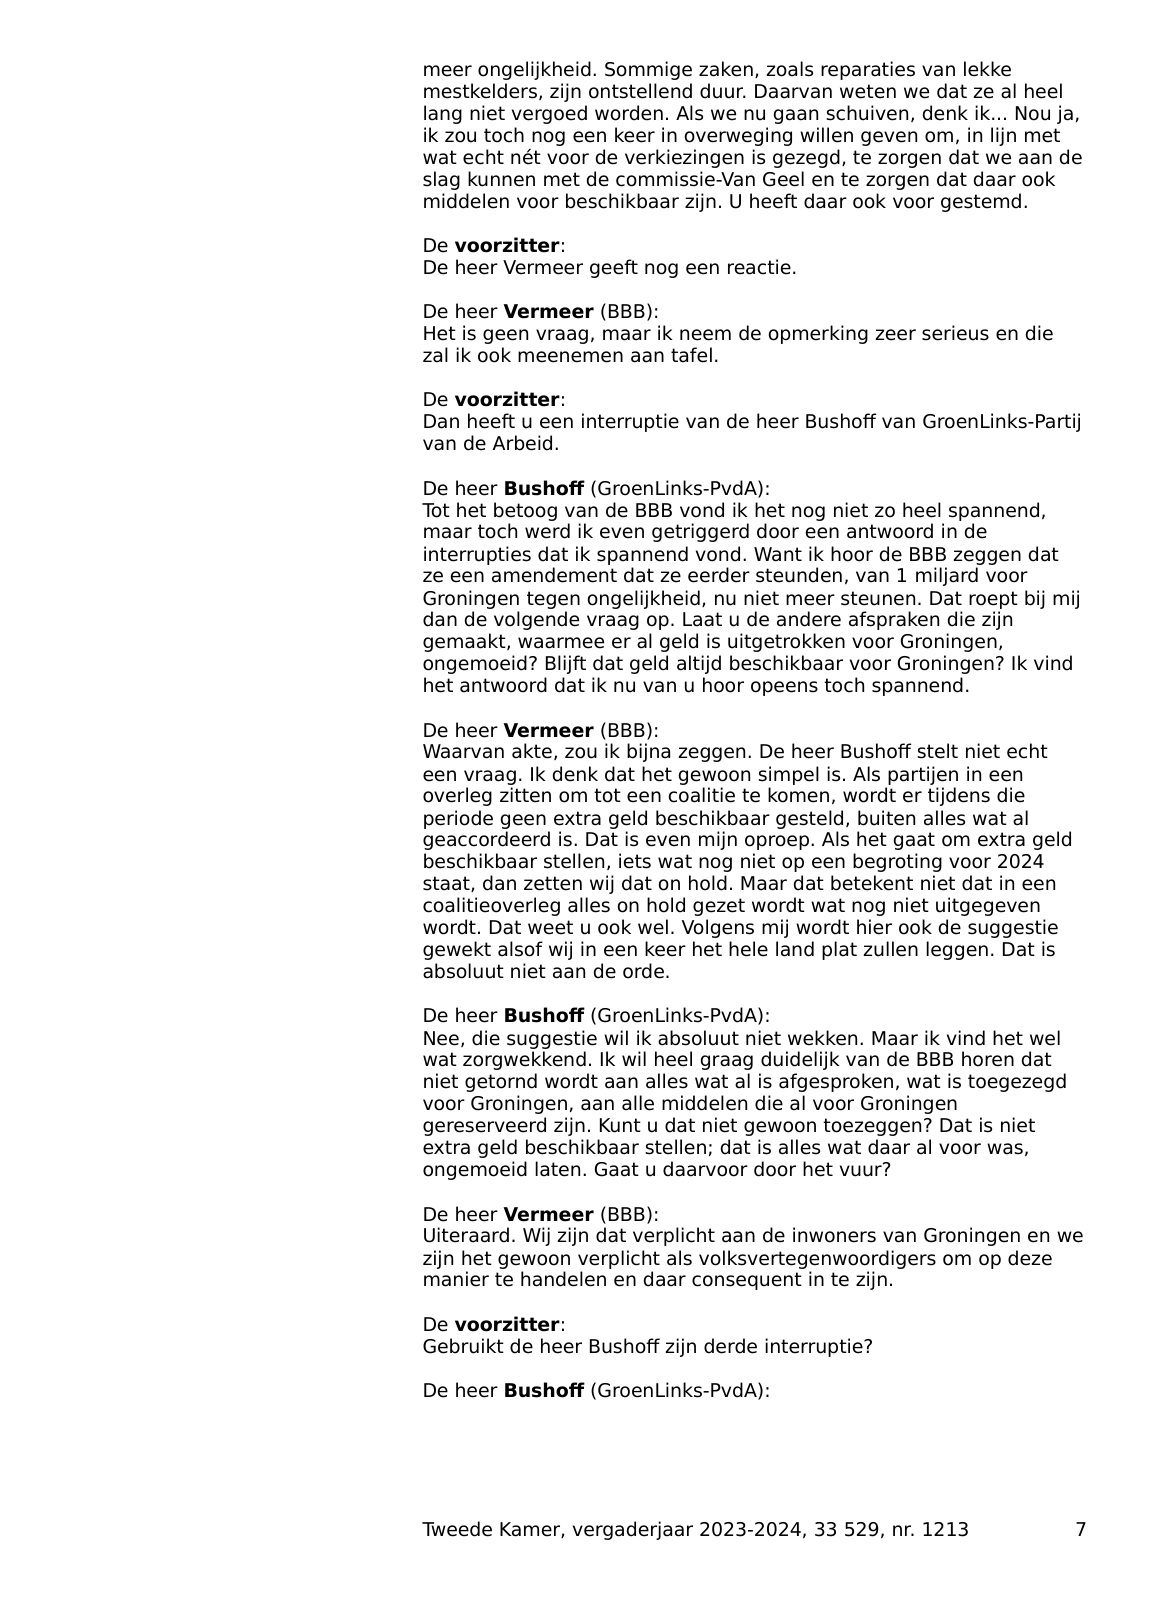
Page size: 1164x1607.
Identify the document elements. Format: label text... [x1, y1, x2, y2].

text Het is geen vraag, maar ik neem de opmerking zeer serieus en die zal ik ook meenemen aan tafel. [422, 323, 1087, 367]
text De voorzitter: [422, 235, 1087, 257]
text De heer Bushoff (GroenLinks-PvdA): [422, 1380, 1087, 1402]
text De voorzitter: [422, 1313, 1087, 1336]
text De heer Vermeer (BBB): [422, 719, 1087, 741]
text De heer Bushoff (GroenLinks-PvdA): [422, 1005, 1087, 1027]
text De voorzitter: [422, 389, 1087, 411]
text Nee, die suggestie wil ik absoluut niet wekken. Maar ik vind het wel wat zorgwekkend. Ik wil heel graag duidelijk van de BBB horen dat niet getornd wordt aan alles wat al is afgesproken, wat is toegezegd voor Groningen, aan alle middelen die al voor Groningen gereserveerd zijn. Kunt u dat niet gewoon toezeggen? Dat is niet extra geld beschikbaar stellen; dat is alles wat daar al voor was, ongemoeid laten. Gaat u daarvoor door het vuur? [422, 1027, 1087, 1181]
text Dan heeft u een interruptie van de heer Bushoff van GroenLinks-Partij van de Arbeid. [422, 411, 1087, 455]
text De heer Vermeer geeft nog een reactie. [422, 257, 1087, 279]
text Waarvan akte, zou ik bijna zeggen. De heer Bushoff stelt niet echt een vraag. Ik denk dat het gewoon simpel is. Als partijen in een overleg zitten om tot een coalitie te komen, wordt er tijdens die periode geen extra geld beschikbaar gesteld, buiten alles wat al geaccordeerd is. Dat is even mijn oproep. Als het gaat om extra geld beschikbaar stellen, iets wat nog niet op een begroting voor 2024 staat, dan zetten wij dat on hold. Maar dat betekent niet dat in een coalitieoverleg alles on hold gezet wordt wat nog niet uitgegeven wordt. Dat weet u ook wel. Volgens mij wordt hier ook de suggestie gewekt alsof wij in een keer het hele land plat zullen leggen. Dat is absoluut niet aan de orde. [422, 741, 1087, 983]
text De heer Bushoff (GroenLinks-PvdA): [422, 477, 1087, 499]
text Gebruikt de heer Bushoff zijn derde interruptie? [422, 1336, 1087, 1357]
text De heer Vermeer (BBB): [422, 1203, 1087, 1225]
text Uiteraard. Wij zijn dat verplicht aan de inwoners van Groningen en we zijn het gewoon verplicht als volksvertegenwoordigers om op deze manier te handelen en daar consequent in te zijn. [422, 1225, 1087, 1291]
text meer ongelijkheid. Sommige zaken, zoals reparaties van lekke mestkelders, zijn ontstellend duur. Daarvan weten we dat ze al heel lang niet vergoed worden. Als we nu gaan schuiven, denk ik... Nou ja, ik zou toch nog een keer in overweging willen geven om, in lijn met wat echt nét voor de verkiezingen is gezegd, te zorgen dat we aan de slag kunnen met de commissie-Van Geel en te zorgen dat daar ook middelen voor beschikbaar zijn. U heeft daar ook voor gestemd. [422, 59, 1087, 213]
text Tot het betoog van de BBB vond ik het nog niet zo heel spannend, maar toch werd ik even getriggerd door een antwoord in de interrupties dat ik spannend vond. Want ik hoor de BBB zeggen dat ze een amendement dat ze eerder steunden, van 1 miljard voor Groningen tegen ongelijkheid, nu niet meer steunen. Dat roept bij mij dan de volgende vraag op. Laat u de andere afspraken die zijn gemaakt, waarmee er al geld is uitgetrokken voor Groningen, ongemoeid? Blijft dat geld altijd beschikbaar voor Groningen? Ik vind het antwoord dat ik nu van u hoor opeens toch spannend. [422, 499, 1087, 697]
text De heer Vermeer (BBB): [422, 301, 1087, 323]
